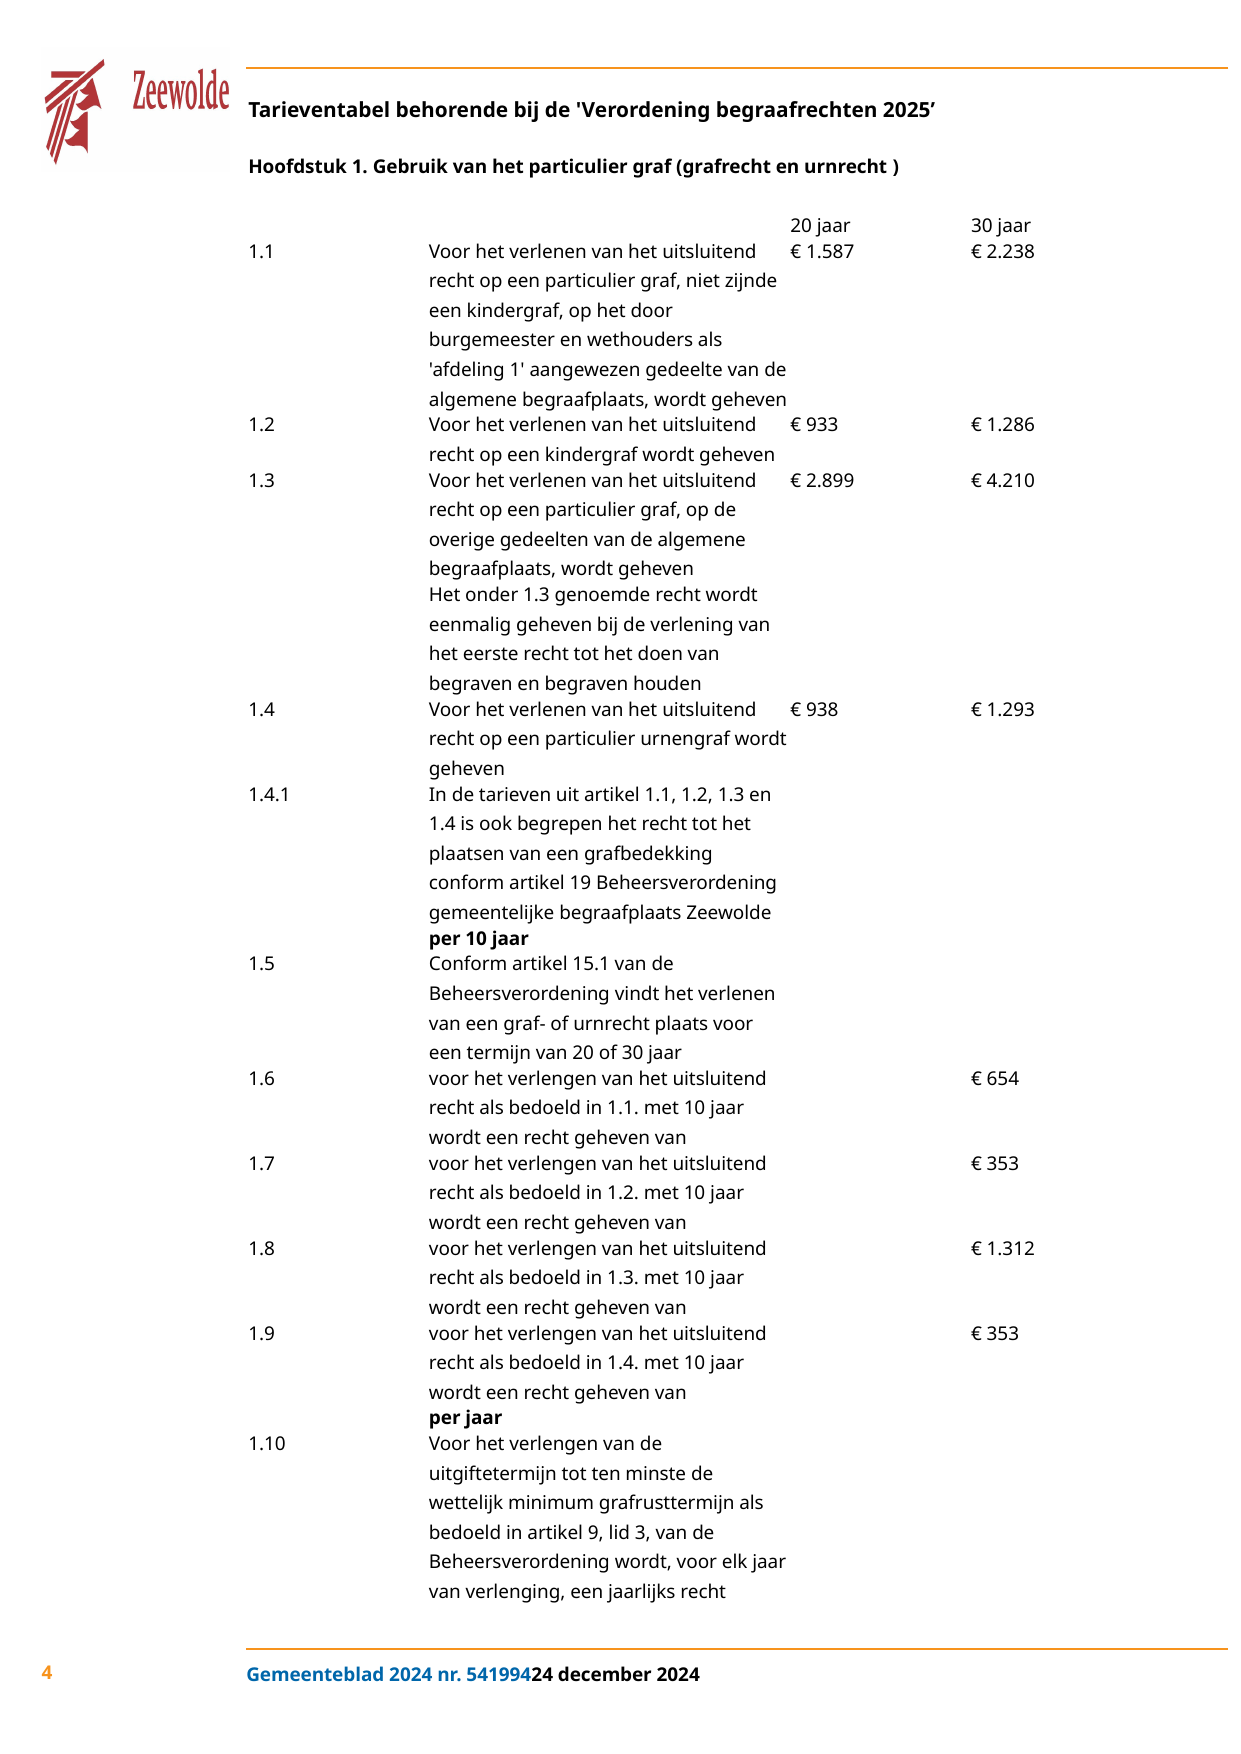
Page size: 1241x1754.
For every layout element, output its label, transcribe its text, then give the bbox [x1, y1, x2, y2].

table_cell Voor het verlenen van het uitsluitend recht op een particulier urnengraf wordt geheven [429, 696, 790, 781]
table_cell [248, 581, 429, 696]
table_cell per jaar [429, 1405, 790, 1430]
table_cell € 654 [971, 1065, 1152, 1150]
table_cell voor het verlengen van het uitsluitend recht als bedoeld in 1.2. met 10 jaar wordt een recht geheven van [429, 1150, 790, 1235]
table_cell € 1.312 [971, 1235, 1152, 1320]
table_cell Voor het verlenen van het uitsluitend recht op een particulier graf, op de overige gedeelten van de algemene begraafplaats, wordt geheven [429, 467, 790, 581]
table_cell 1.8 [248, 1235, 429, 1320]
table_cell [790, 581, 971, 696]
table_cell [971, 781, 1152, 925]
table_cell € 353 [971, 1320, 1152, 1404]
table_cell Voor het verlengen van de uitgiftetermijn tot ten minste de wettelijk minimum grafrusttermijn als bedoeld in artikel 9, lid 3, van de Beheersverordening wordt, voor elk jaar van verlenging, een jaarlijks recht [429, 1430, 790, 1604]
table_cell 1.10 [248, 1430, 429, 1604]
table_cell Voor het verlenen van het uitsluitend recht op een kindergraf wordt geheven [429, 412, 790, 467]
table_cell [790, 1235, 971, 1320]
table_cell € 4.210 [971, 467, 1152, 581]
table_cell 1.7 [248, 1150, 429, 1235]
table_cell 1.4.1 [248, 781, 429, 925]
table_cell Het onder 1.3 genoemde recht wordt eenmalig geheven bij de verlening van het eerste recht tot het doen van begraven en begraven houden [429, 581, 790, 696]
table_cell € 2.238 [971, 238, 1152, 412]
picture [41, 47, 231, 172]
table_cell € 2.899 [790, 467, 971, 581]
table_cell [790, 1150, 971, 1235]
table_header 30 jaar [971, 212, 1152, 238]
table_cell [248, 1405, 429, 1430]
table_cell 1.3 [248, 467, 429, 581]
table_cell [971, 581, 1152, 696]
table_header [429, 212, 790, 238]
table_cell € 938 [790, 696, 971, 781]
table_cell [790, 925, 971, 951]
table_cell [971, 1405, 1152, 1430]
table_cell 1.1 [248, 238, 429, 412]
table_cell [790, 951, 971, 1065]
text Hoofdstuk 1. Gebruik van het particulier graf (grafrecht en urnrecht ) [248, 153, 1152, 179]
table_cell [790, 781, 971, 925]
table_cell [971, 951, 1152, 1065]
table_cell voor het verlengen van het uitsluitend recht als bedoeld in 1.1. met 10 jaar wordt een recht geheven van [429, 1065, 790, 1150]
table_cell 1.2 [248, 412, 429, 467]
table_cell [790, 1320, 971, 1404]
table_cell 1.9 [248, 1320, 429, 1404]
table_cell [971, 925, 1152, 951]
table_cell In de tarieven uit artikel 1.1, 1.2, 1.3 en 1.4 is ook begrepen het recht tot het plaatsen van een grafbedekking conform artikel 19 Beheersverordening gemeentelijke begraafplaats Zeewolde [429, 781, 790, 925]
table_cell € 1.293 [971, 696, 1152, 781]
table_cell voor het verlengen van het uitsluitend recht als bedoeld in 1.3. met 10 jaar wordt een recht geheven van [429, 1235, 790, 1320]
table_cell Voor het verlenen van het uitsluitend recht op een particulier graf, niet zijnde een kindergraf, op het door burgemeester en wethouders als 'afdeling 1' aangewezen gedeelte van de algemene begraafplaats, wordt geheven [429, 238, 790, 412]
table_cell [790, 1430, 971, 1604]
table_cell € 1.587 [790, 238, 971, 412]
table_cell € 353 [971, 1150, 1152, 1235]
table_cell [971, 1430, 1152, 1604]
table_header 20 jaar [790, 212, 971, 238]
table_header [248, 212, 429, 238]
table_cell [790, 1065, 971, 1150]
table_cell 1.6 [248, 1065, 429, 1150]
table_cell [248, 925, 429, 951]
table_cell 1.5 [248, 951, 429, 1065]
table_cell € 1.286 [971, 412, 1152, 467]
table_cell per 10 jaar [429, 925, 790, 951]
table_cell 1.4 [248, 696, 429, 781]
table_cell Conform artikel 15.1 van de Beheersverordening vindt het verlenen van een graf- of urnrecht plaats voor een termijn van 20 of 30 jaar [429, 951, 790, 1065]
table_cell voor het verlengen van het uitsluitend recht als bedoeld in 1.4. met 10 jaar wordt een recht geheven van [429, 1320, 790, 1404]
text Tarieventabel behorende bij de 'Verordening begraafrechten 2025’ [248, 95, 1152, 123]
table_cell [790, 1405, 971, 1430]
table_cell € 933 [790, 412, 971, 467]
